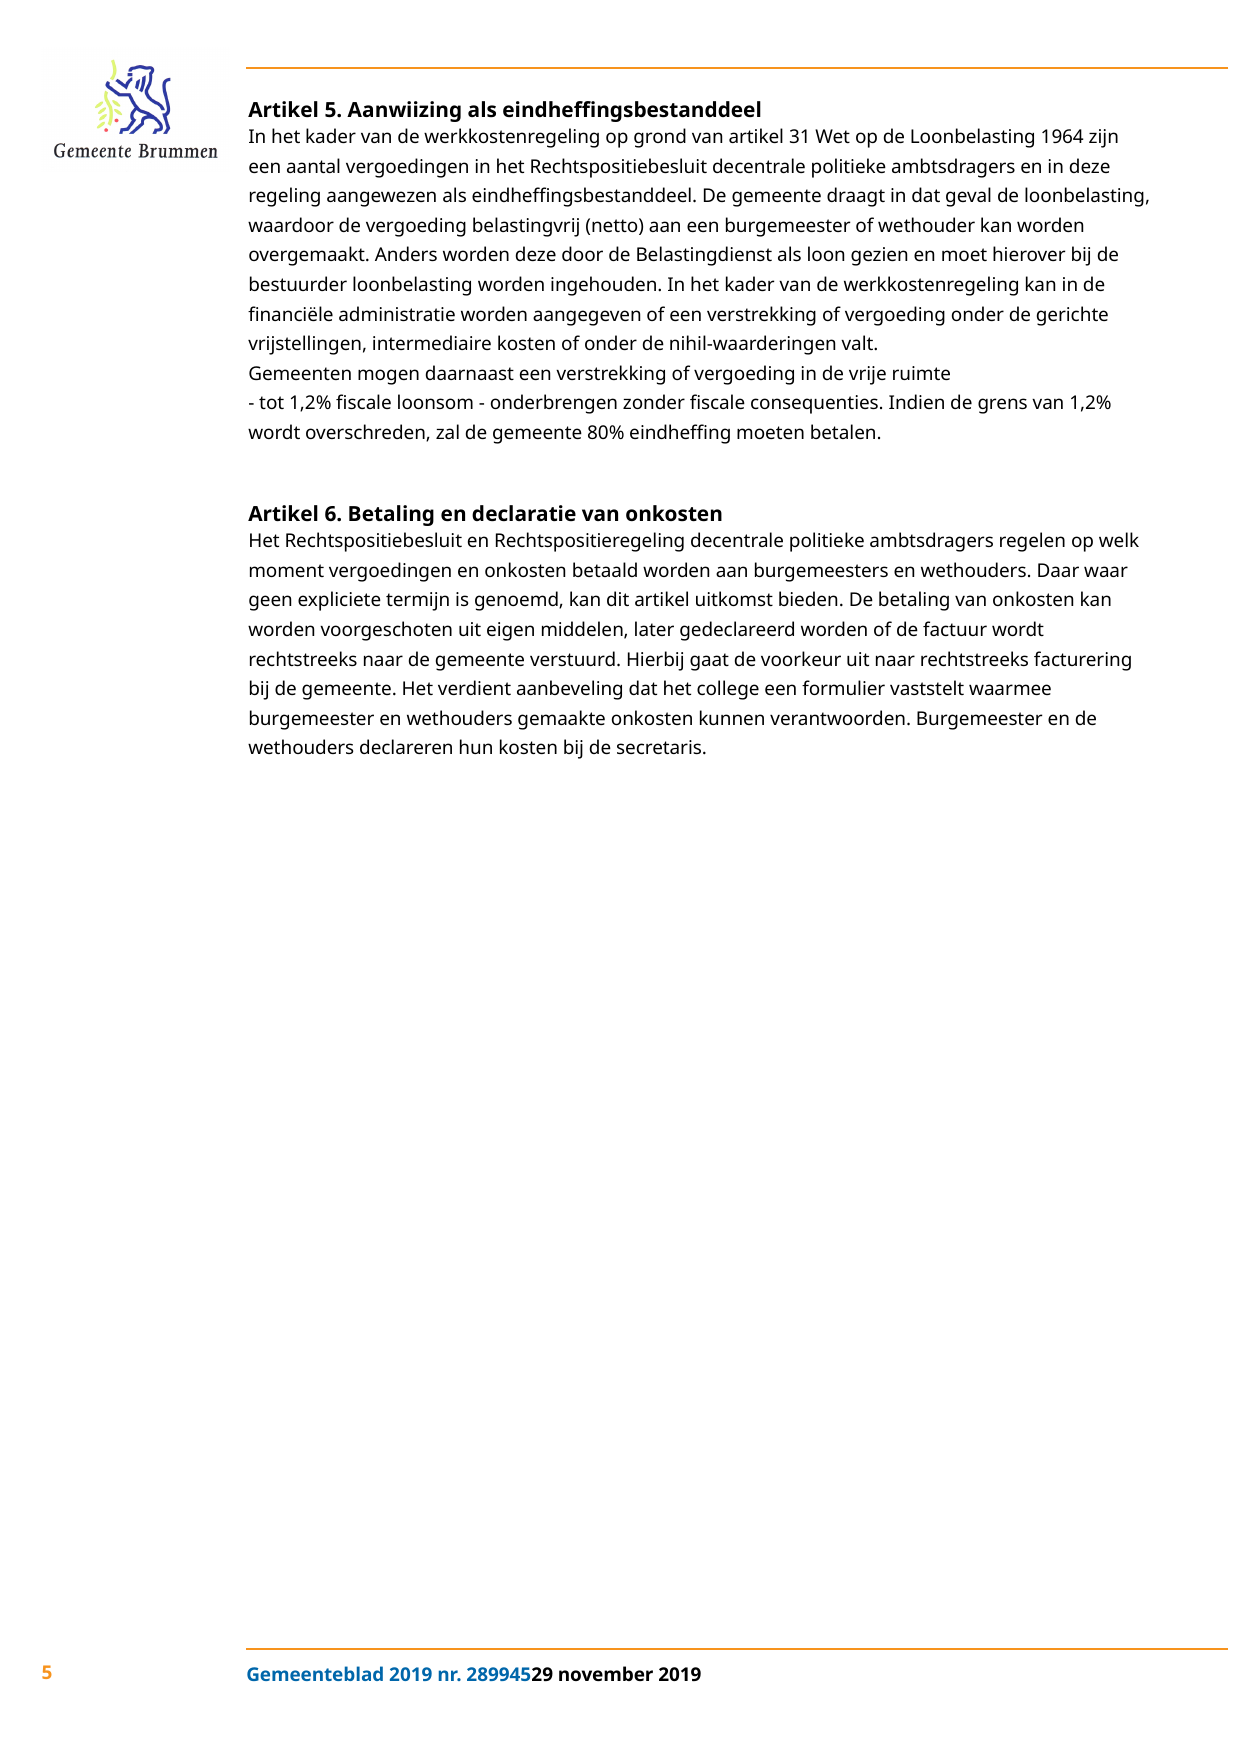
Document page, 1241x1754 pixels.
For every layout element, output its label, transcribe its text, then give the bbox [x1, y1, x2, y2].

text In het kader van de werkkostenregeling op grond van artikel 31 Wet op de Loonbelasting 1964 zijn een aantal vergoedingen in het Rechtspositiebesluit decentrale politieke ambtsdragers en in deze regeling aangewezen als eindheffingsbestanddeel. De gemeente draagt in dat geval de loonbelasting, waardoor de vergoeding belastingvrij (netto) aan een burgemeester of wethouder kan worden overgemaakt. Anders worden deze door de Belastingdienst als loon gezien en moet hierover bij de bestuurder loonbelasting worden ingehouden. In het kader van de werkkostenregeling kan in de financiële administratie worden aangegeven of een verstrekking of vergoeding onder de gerichte vrijstellingen, intermediaire kosten of onder de nihil-waarderingen valt. [248, 123, 1152, 356]
text Artikel 5. Aanwiizing als eindheffingsbestanddeel [248, 95, 1152, 123]
text - tot 1,2% fiscale loonsom - onderbrengen zonder fiscale consequenties. Indien de grens van 1,2% wordt overschreden, zal de gemeente 80% eindheffing moeten betalen. [248, 389, 1152, 445]
text Artikel 6. Betaling en declaratie van onkosten [248, 499, 1152, 527]
picture [41, 47, 231, 172]
text Gemeenten mogen daarnaast een verstrekking of vergoeding in de vrije ruimte [248, 360, 1152, 386]
text Het Rechtspositiebesluit en Rechtspositieregeling decentrale politieke ambtsdragers regelen op welk moment vergoedingen en onkosten betaald worden aan burgemeesters en wethouders. Daar waar geen expliciete termijn is genoemd, kan dit artikel uitkomst bieden. De betaling van onkosten kan worden voorgeschoten uit eigen middelen, later gedeclareerd worden of de factuur wordt rechtstreeks naar de gemeente verstuurd. Hierbij gaat de voorkeur uit naar rechtstreeks facturering bij de gemeente. Het verdient aanbeveling dat het college een formulier vaststelt waarmee burgemeester en wethouders gemaakte onkosten kunnen verantwoorden. Burgemeester en de wethouders declareren hun kosten bij de secretaris. [248, 527, 1152, 760]
